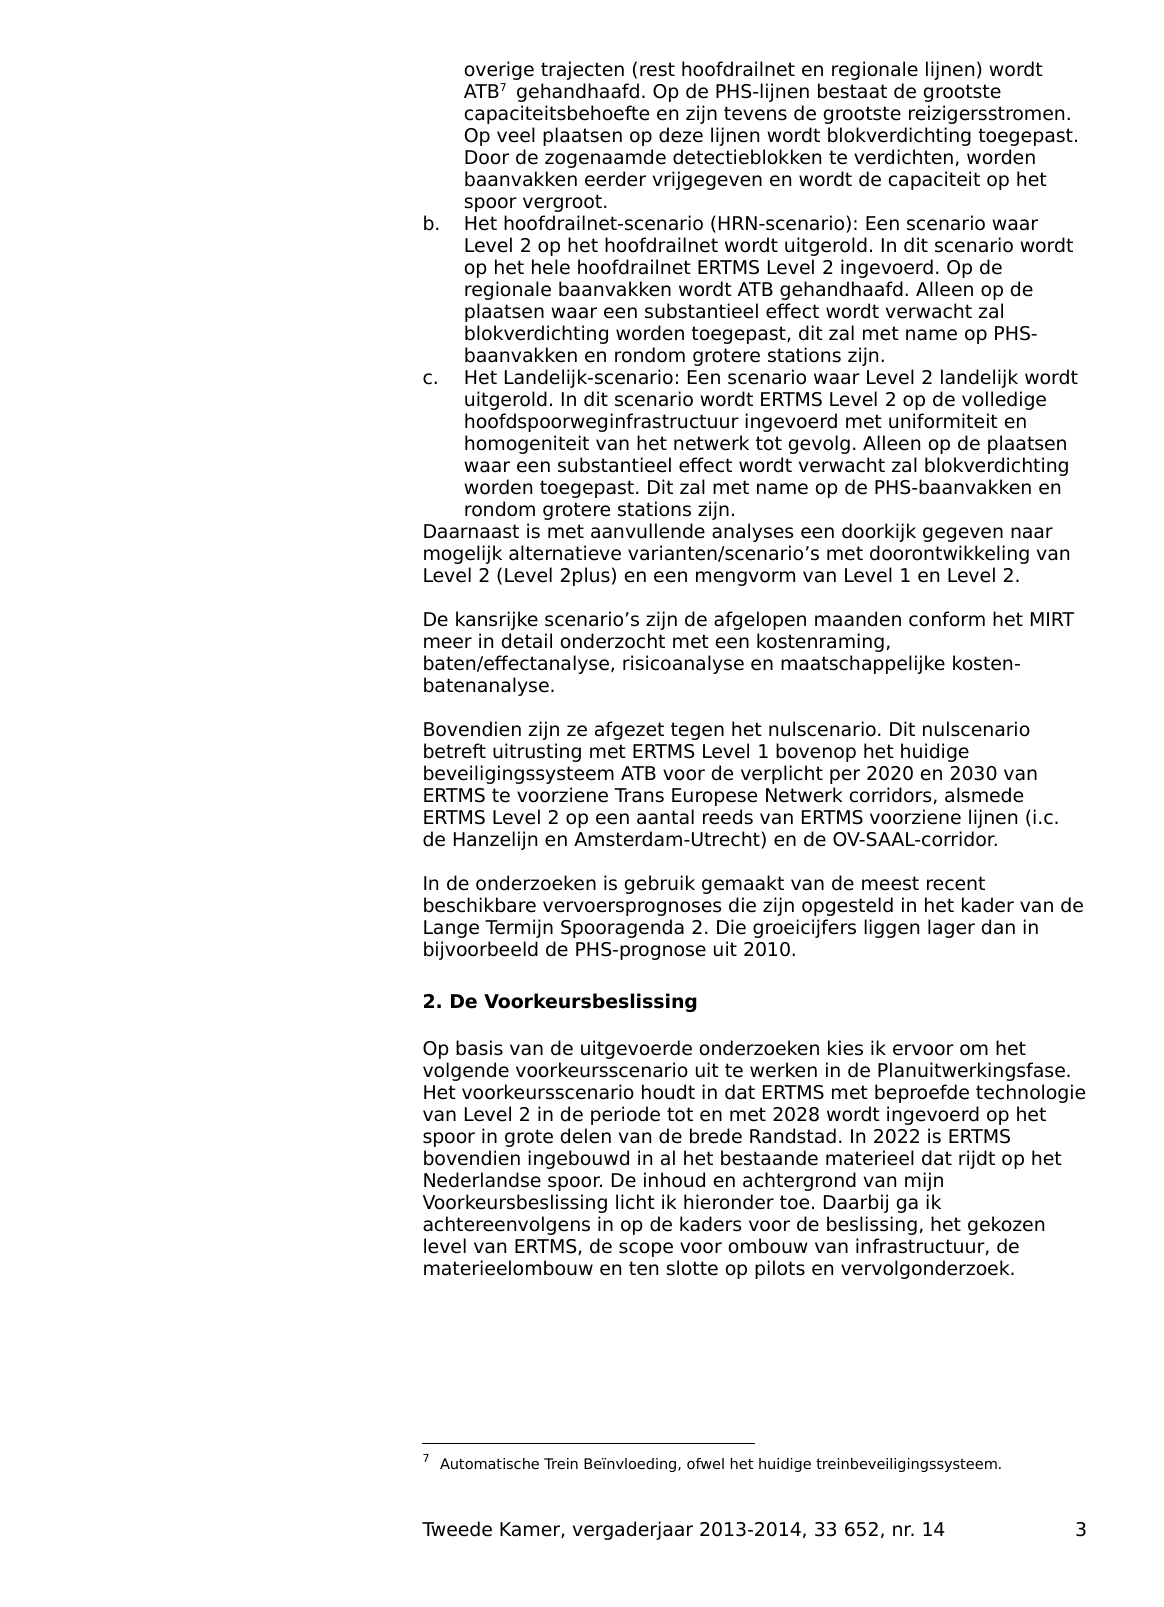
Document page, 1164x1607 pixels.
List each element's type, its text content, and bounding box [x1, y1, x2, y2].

text overige trajecten (rest hoofdrailnet en regionale lijnen) wordt ATB gehandhaafd. Op de PHS-lijnen bestaat de grootste capaciteitsbehoefte en zijn tevens de grootste reizigersstromen. Op veel plaatsen op deze lijnen wordt blokverdichting toegepast. Door de zogenaamde detectieblokken te verdichten, worden baanvakken eerder vrijgegeven en wordt de capaciteit op het spoor vergroot. [422, 59, 1087, 213]
text Bovendien zijn ze afgezet tegen het nulscenario. Dit nulscenario betreft uitrusting met ERTMS Level 1 bovenop het huidige beveiligingssysteem ATB voor de verplicht per 2020 en 2030 van ERTMS te voorziene Trans Europese Netwerk corridors, alsmede ERTMS Level 2 op een aantal reeds van ERTMS voorziene lijnen (i.c. de Hanzelijn en Amsterdam-Utrecht) en de OV-SAAL-corridor. [422, 719, 1087, 851]
text c. Het Landelijk-scenario: Een scenario waar Level 2 landelijk wordt uitgerold. In dit scenario wordt ERTMS Level 2 op de volledige hoofdspoorweginfrastructuur ingevoerd met uniformiteit en homogeniteit van het netwerk tot gevolg. Alleen op de plaatsen waar een substantieel effect wordt verwacht zal blokverdichting worden toegepast. Dit zal met name op de PHS-baanvakken en rondom grotere stations zijn. [422, 367, 1087, 521]
text b. Het hoofdrailnet-scenario (HRN-scenario): Een scenario waar Level 2 op het hoofdrailnet wordt uitgerold. In dit scenario wordt op het hele hoofdrailnet ERTMS Level 2 ingevoerd. Op de regionale baanvakken wordt ATB gehandhaafd. Alleen op de plaatsen waar een substantieel effect wordt verwacht zal blokverdichting worden toegepast, dit zal met name op PHS-baanvakken en rondom grotere stations zijn. [422, 213, 1087, 367]
subtitle 2. De Voorkeursbeslissing [422, 991, 1087, 1013]
text Daarnaast is met aanvullende analyses een doorkijk gegeven naar mogelijk alternatieve varianten/scenario’s met doorontwikkeling van Level 2 (Level 2plus) en een mengvorm van Level 1 en Level 2. [422, 521, 1087, 587]
text Op basis van de uitgevoerde onderzoeken kies ik ervoor om het volgende voorkeursscenario uit te werken in de Planuitwerkingsfase. Het voorkeursscenario houdt in dat ERTMS met beproefde technologie van Level 2 in de periode tot en met 2028 wordt ingevoerd op het spoor in grote delen van de brede Randstad. In 2022 is ERTMS bovendien ingebouwd in al het bestaande materieel dat rijdt op het Nederlandse spoor. De inhoud en achtergrond van mijn Voorkeursbeslissing licht ik hieronder toe. Daarbij ga ik achtereenvolgens in op de kaders voor de beslissing, het gekozen level van ERTMS, de scope voor ombouw van infrastructuur, de materieelombouw en ten slotte op pilots en vervolgonderzoek. [422, 1038, 1087, 1279]
text In de onderzoeken is gebruik gemaakt van de meest recent beschikbare vervoersprognoses die zijn opgesteld in het kader van de Lange Termijn Spooragenda 2. Die groeicijfers liggen lager dan in bijvoorbeeld de PHS-prognose uit 2010. [422, 873, 1087, 961]
text Automatische Trein Beïnvloeding, ofwel het huidige treinbeveiligingssysteem. [422, 1452, 1087, 1474]
text De kansrijke scenario’s zijn de afgelopen maanden conform het MIRT meer in detail onderzocht met een kostenraming, baten/effectanalyse, risicoanalyse en maatschappelijke kosten-batenanalyse. [422, 609, 1087, 697]
